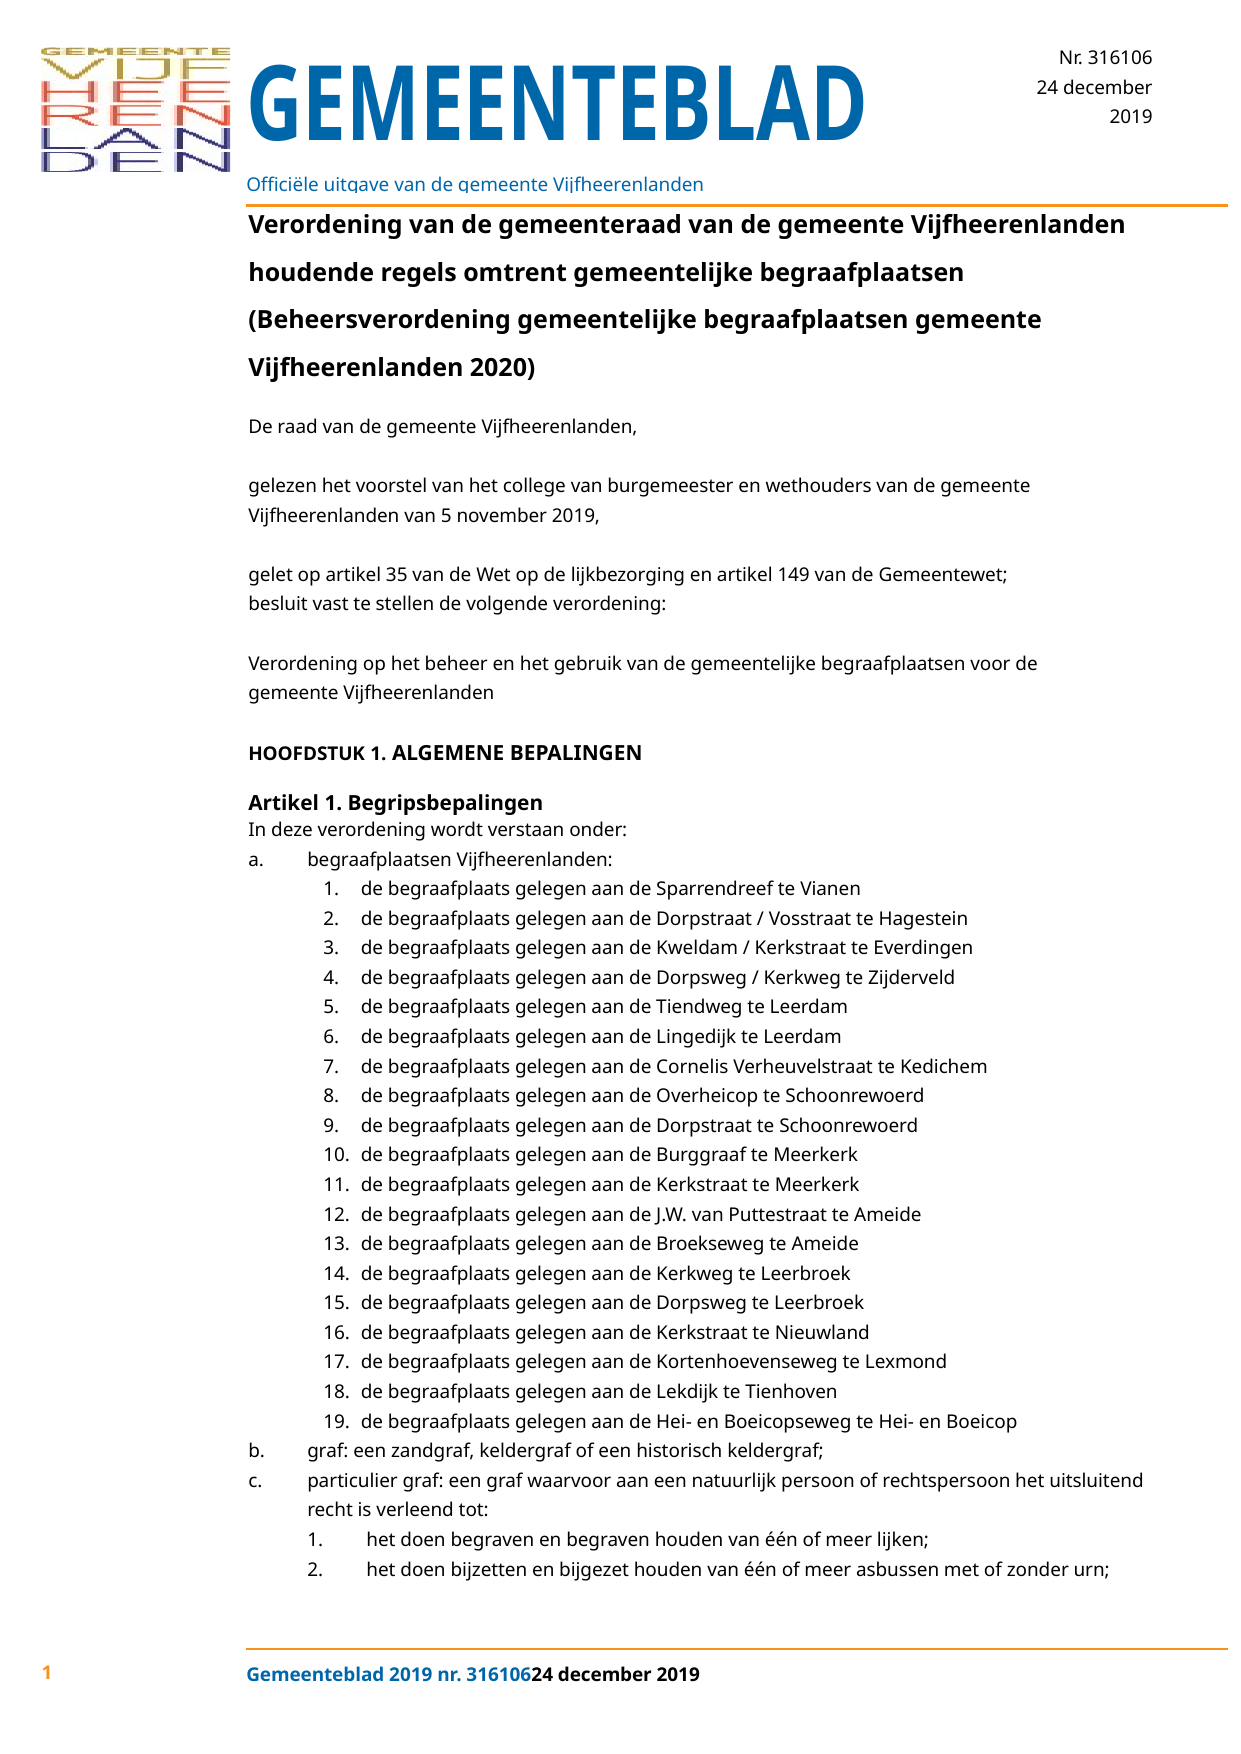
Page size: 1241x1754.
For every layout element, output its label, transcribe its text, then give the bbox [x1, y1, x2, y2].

text In deze verordening wordt verstaan onder: [248, 816, 1152, 842]
list particulier graf: een graf waarvoor aan een natuurlijk persoon of rechtspersoon het uitsluitend recht is verleend tot: [248, 1467, 1152, 1522]
list de begraafplaats gelegen aan de Lekdijk te Tienhoven [323, 1378, 1152, 1404]
text gemeente Vijfheerenlanden [248, 679, 1152, 705]
list de begraafplaats gelegen aan de Tiendweg te Leerdam [323, 994, 1152, 1019]
list de begraafplaats gelegen aan de J.W. van Puttestraat te Ameide [323, 1201, 1152, 1227]
list de begraafplaats gelegen aan de Sparrendreef te Vianen [323, 875, 1152, 901]
picture [41, 47, 231, 172]
list de begraafplaats gelegen aan de Dorpstraat te Schoonrewoerd [323, 1112, 1152, 1138]
text Artikel 1. Begripsbepalingen [248, 788, 1152, 816]
list de begraafplaats gelegen aan de Broekseweg te Ameide [323, 1230, 1152, 1256]
text Verordening op het beheer en het gebruik van de gemeentelijke begraafplaatsen voor de [248, 650, 1152, 676]
list de begraafplaats gelegen aan de Dorpstraat / Vosstraat te Hagestein [323, 905, 1152, 931]
text De raad van de gemeente Vijfheerenlanden, [248, 413, 1152, 439]
list graf: een zandgraf, keldergraf of een historisch keldergraf; [248, 1437, 1152, 1463]
text besluit vast te stellen de volgende verordening: [248, 591, 1152, 616]
text HOOFDSTUK 1. ALGEMENE BEPALINGEN [248, 738, 1152, 767]
list de begraafplaats gelegen aan de Kweldam / Kerkstraat te Everdingen [323, 934, 1152, 960]
list de begraafplaats gelegen aan de Hei- en Boeicopseweg te Hei- en Boeicop [323, 1408, 1152, 1434]
list de begraafplaats gelegen aan de Kerkstraat te Meerkerk [323, 1171, 1152, 1197]
list de begraafplaats gelegen aan de Burggraaf te Meerkerk [323, 1142, 1152, 1167]
text gelezen het voorstel van het college van burgemeester en wethouders van de gemeente [248, 472, 1152, 498]
list de begraafplaats gelegen aan de Kerkstraat te Nieuwland [323, 1319, 1152, 1345]
list de begraafplaats gelegen aan de Dorpsweg / Kerkweg te Zijderveld [323, 964, 1152, 990]
list de begraafplaats gelegen aan de Overheicop te Schoonrewoerd [323, 1082, 1152, 1108]
list de begraafplaats gelegen aan de Lingedijk te Leerdam [323, 1023, 1152, 1049]
list de begraafplaats gelegen aan de Kerkweg te Leerbroek [323, 1260, 1152, 1286]
list de begraafplaats gelegen aan de Dorpsweg te Leerbroek [323, 1289, 1152, 1315]
text Vijfheerenlanden van 5 november 2019, [248, 502, 1152, 528]
list de begraafplaats gelegen aan de Kortenhoevenseweg te Lexmond [323, 1349, 1152, 1374]
text Verordening van de gemeenteraad van de gemeente Vijfheerenlanden houdende regels omtrent gemeentelijke begraafplaatsen (Beheersverordening gemeentelijke begraafplaatsen gemeente Vijfheerenlanden 2020) [248, 207, 1152, 384]
list begraafplaatsen Vijfheerenlanden: [248, 846, 1152, 872]
list het doen bijzetten en bijgezet houden van één of meer asbussen met of zonder urn; [307, 1556, 1152, 1582]
list het doen begraven en begraven houden van één of meer lijken; [307, 1526, 1152, 1552]
text gelet op artikel 35 van de Wet op de lijkbezorging en artikel 149 van de Gemeentewet; [248, 561, 1152, 587]
list de begraafplaats gelegen aan de Cornelis Verheuvelstraat te Kedichem [323, 1053, 1152, 1079]
